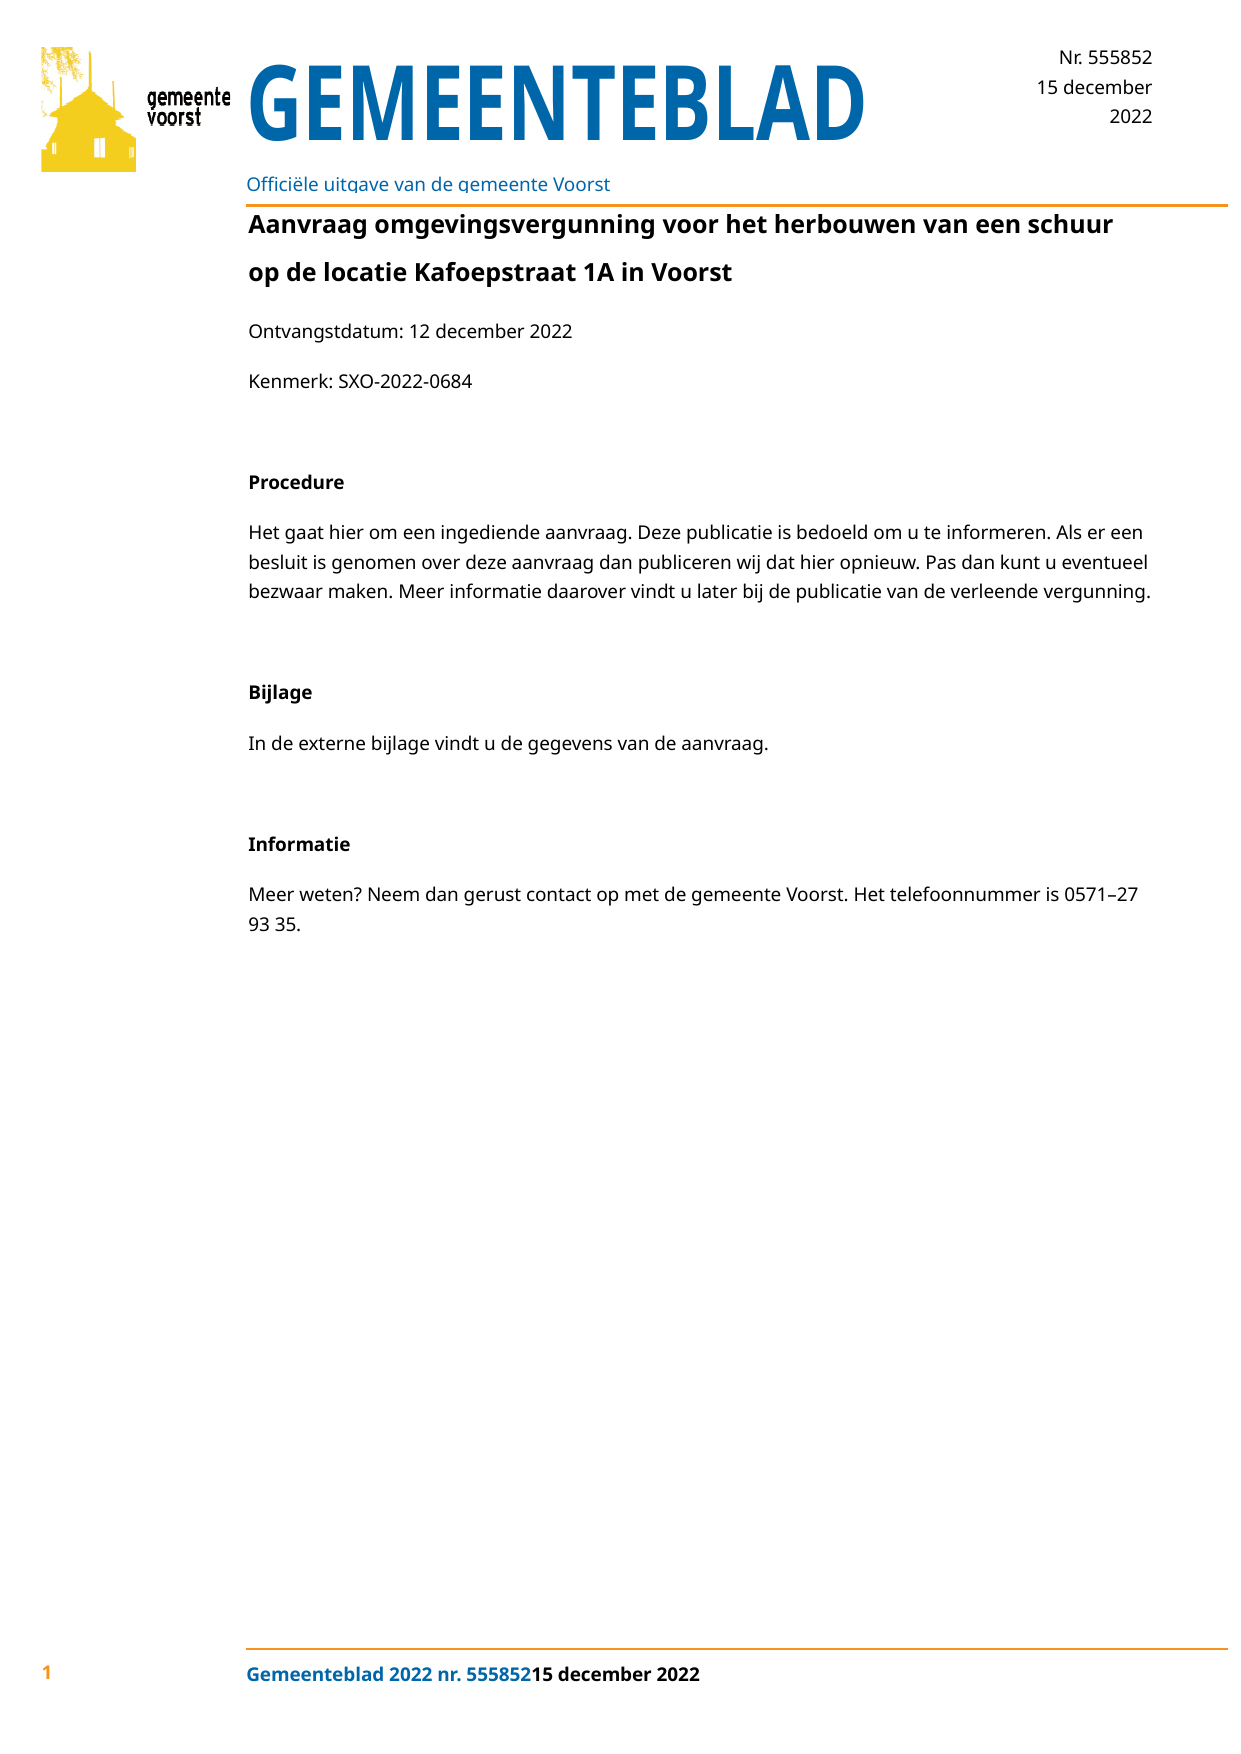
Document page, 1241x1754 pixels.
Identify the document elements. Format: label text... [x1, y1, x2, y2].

text Meer weten? Neem dan gerust contact op met de gemeente Voorst. Het telefoonnummer is 0571–27 93 35. [248, 881, 1152, 937]
picture [41, 47, 231, 172]
text Aanvraag omgevingsvergunning voor het herbouwen van een schuur op de locatie Kafoepstraat 1A in Voorst [248, 207, 1152, 288]
text Het gaat hier om een ingediende aanvraag. Deze publicatie is bedoeld om u te informeren. Als er een besluit is genomen over deze aanvraag dan publiceren wij dat hier opnieuw. Pas dan kunt u eventueel bezwaar maken. Meer informatie daarover vindt u later bij de publicatie van de verleende vergunning. [248, 519, 1152, 604]
text In de externe bijlage vindt u de gegevens van de aanvraag. [248, 730, 1152, 756]
text Kenmerk: SXO-2022-0684 [248, 368, 1152, 394]
text Bijlage [248, 679, 1152, 705]
text Informatie [248, 831, 1152, 857]
text Ontvangstdatum: 12 december 2022 [248, 318, 1152, 344]
text Procedure [248, 469, 1152, 495]
